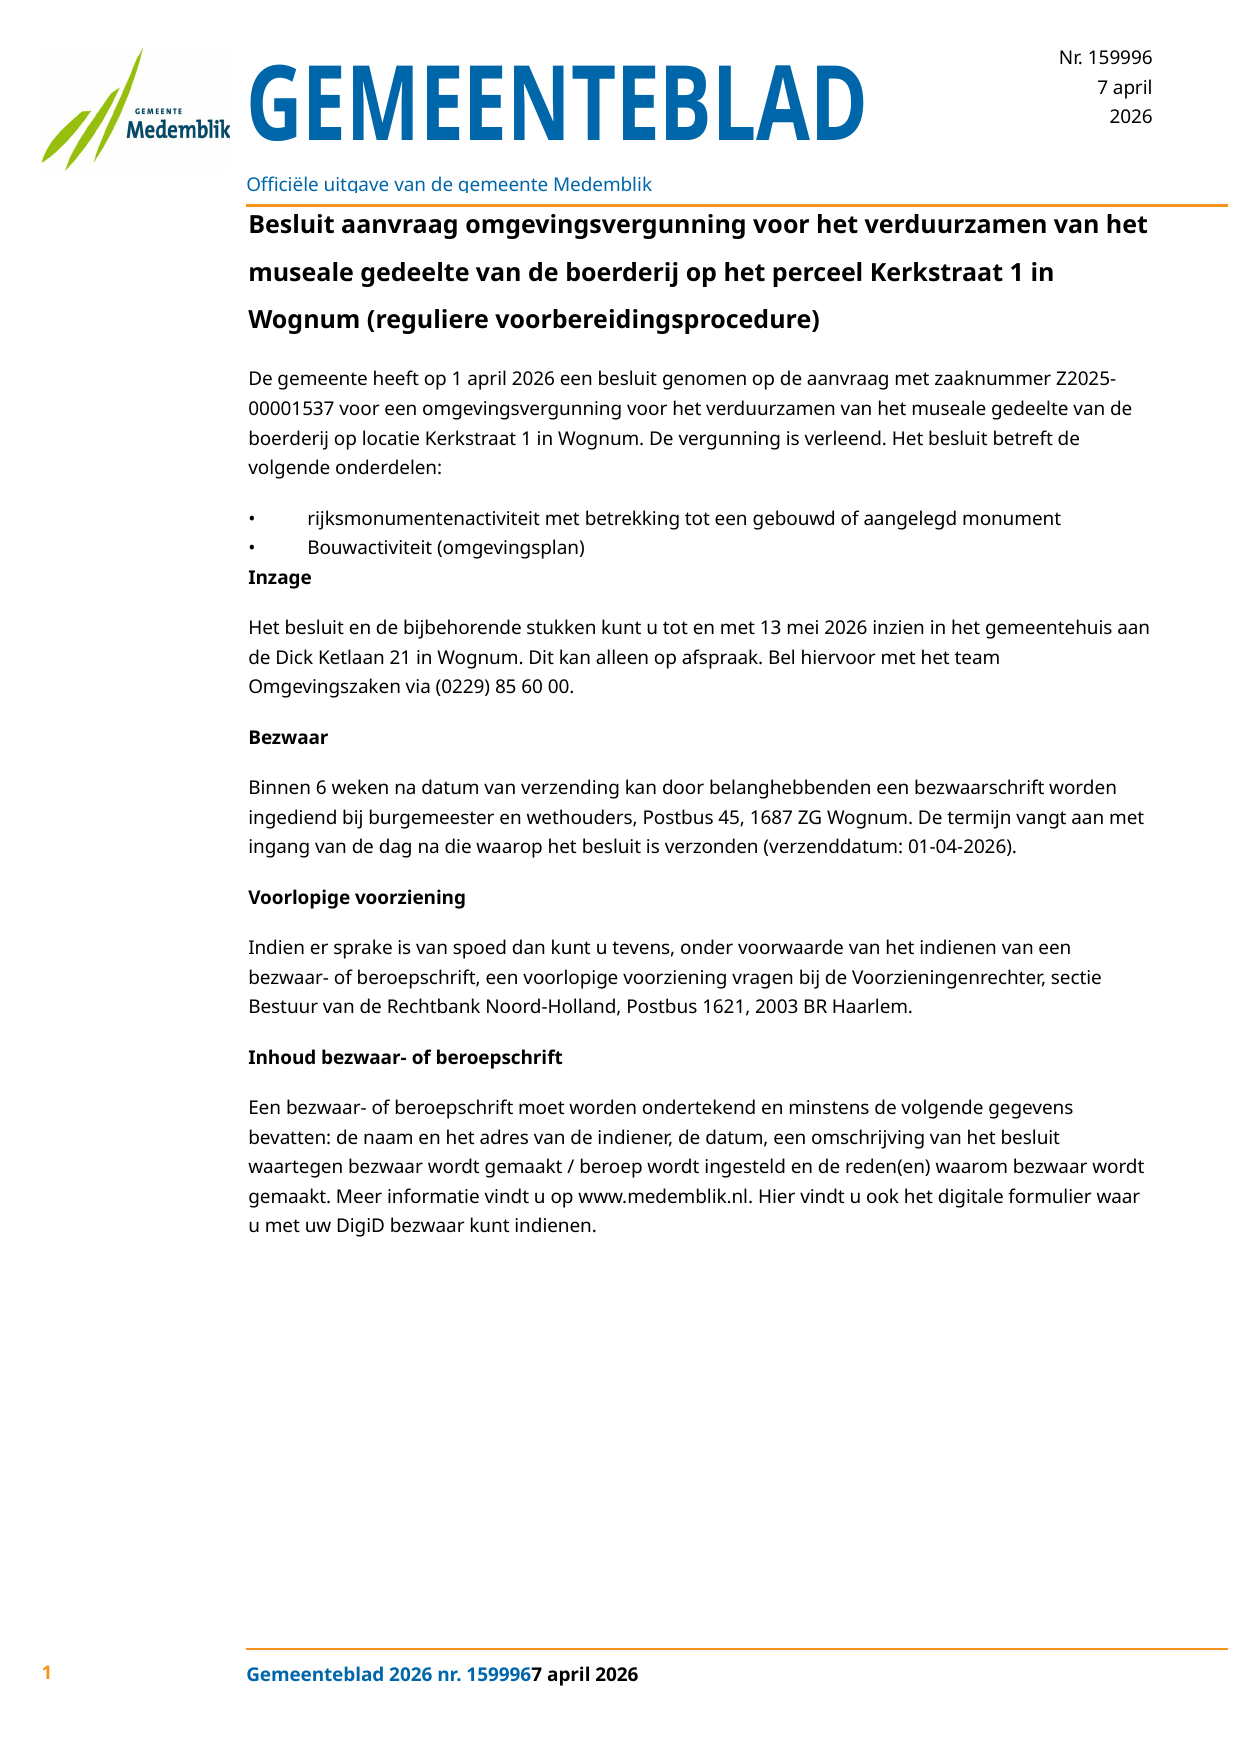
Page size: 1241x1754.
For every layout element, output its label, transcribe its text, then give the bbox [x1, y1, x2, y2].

picture [41, 47, 231, 172]
text Bezwaar [248, 724, 1152, 749]
text Inhoud bezwaar- of beroepschrift [248, 1044, 1152, 1069]
text Binnen 6 weken na datum van verzending kan door belanghebbenden een bezwaarschrift worden ingediend bij burgemeester en wethouders, Postbus 45, 1687 ZG Wognum. De termijn vangt aan met ingang van de dag na die waarop het besluit is verzonden (verzenddatum: 01-04-2026). [248, 774, 1152, 859]
text Voorlopige voorziening [248, 884, 1152, 909]
text De gemeente heeft op 1 april 2026 een besluit genomen op de aanvraag met zaaknummer Z2025-00001537 voor een omgevingsvergunning voor het verduurzamen van het museale gedeelte van de boerderij op locatie Kerkstraat 1 in Wognum. De vergunning is verleend. Het besluit betreft de volgende onderdelen: [248, 366, 1152, 480]
text Inzage [248, 564, 1152, 589]
list rijksmonumentenactiviteit met betrekking tot een gebouwd of aangelegd monument [248, 505, 1152, 530]
list Bouwactiviteit (omgevingsplan) [248, 534, 1152, 560]
text Een bezwaar- of beroepschrift moet worden ondertekend en minstens de volgende gegevens bevatten: de naam en het adres van de indiener, de datum, een omschrijving van het besluit waartegen bezwaar wordt gemaakt / beroep wordt ingesteld en de reden(en) waarom bezwaar wordt gemaakt. Meer informatie vindt u op www.medemblik.nl. Hier vindt u ook het digitale formulier waar u met uw DigiD bezwaar kunt indienen. [248, 1094, 1152, 1238]
text Indien er sprake is van spoed dan kunt u tevens, onder voorwaarde van het indienen van een bezwaar- of beroepschrift, een voorlopige voorziening vragen bij de Voorzieningenrechter, sectie Bestuur van de Rechtbank Noord-Holland, Postbus 1621, 2003 BR Haarlem. [248, 934, 1152, 1019]
text Besluit aanvraag omgevingsvergunning voor het verduurzamen van het museale gedeelte van de boerderij op het perceel Kerkstraat 1 in Wognum (reguliere voorbereidingsprocedure) [248, 207, 1152, 336]
text Het besluit en de bijbehorende stukken kunt u tot en met 13 mei 2026 inzien in het gemeentehuis aan de Dick Ketlaan 21 in Wognum. Dit kan alleen op afspraak. Bel hiervoor met het team Omgevingszaken via (0229) 85 60 00. [248, 614, 1152, 699]
